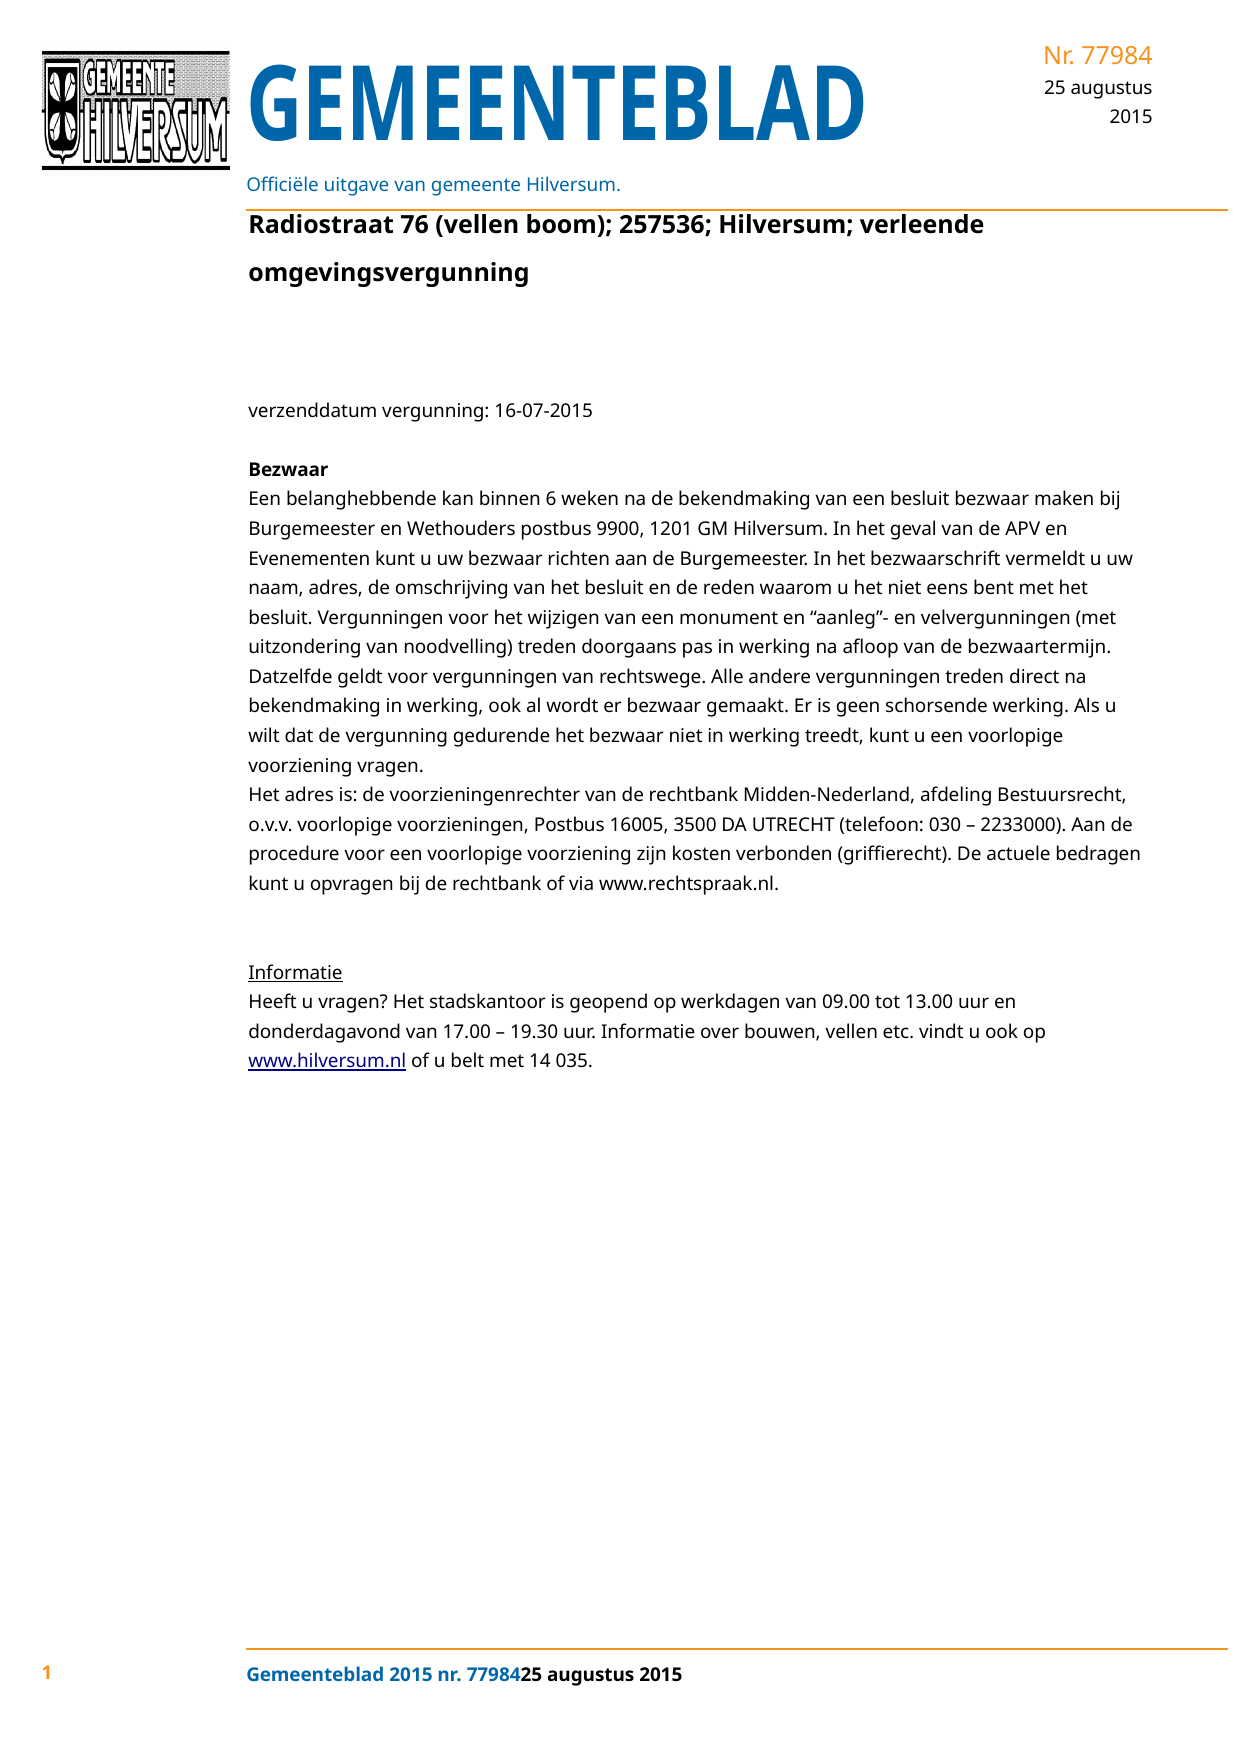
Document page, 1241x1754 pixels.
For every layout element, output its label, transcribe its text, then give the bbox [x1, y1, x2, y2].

picture [41, 47, 231, 172]
text verzenddatum vergunning: 16-07-2015 [248, 397, 1152, 422]
text Informatie [248, 959, 1152, 984]
text Het adres is: de voorzieningenrechter van de rechtbank Midden-Nederland, afdeling Bestuursrecht, o.v.v. voorlopige voorzieningen, Postbus 16005, 3500 DA UTRECHT (telefoon: 030 – 2233000). Aan de procedure voor een voorlopige voorziening zijn kosten verbonden (griffierecht). De actuele bedragen kunt u opvragen bij de rechtbank of via www.rechtspraak.nl. [248, 781, 1152, 896]
text Een belanghebbende kan binnen 6 weken na de bekendmaking van een besluit bezwaar maken bij Burgemeester en Wethouders postbus 9900, 1201 GM Hilversum. In het geval van de APV en Evenementen kunt u uw bezwaar richten aan de Burgemeester. In het bezwaarschrift vermeldt u uw naam, adres, de omschrijving van het besluit en de reden waarom u het niet eens bent met het besluit. Vergunningen voor het wijzigen van een monument en “aanleg”- en velvergunningen (met uitzondering van noodvelling) treden doorgaans pas in werking na afloop van de bezwaartermijn. Datzelfde geldt voor vergunningen van rechtswege. Alle andere vergunningen treden direct na bekendmaking in werking, ook al wordt er bezwaar gemaakt. Er is geen schorsende werking. Als u wilt dat de vergunning gedurende het bezwaar niet in werking treedt, kunt u een voorlopige voorziening vragen. [248, 486, 1152, 777]
text Bezwaar [248, 456, 1152, 482]
text Heeft u vragen? Het stadskantoor is geopend op werkdagen van 09.00 tot 13.00 uur en donderdagavond van 17.00 – 19.30 uur. Informatie over bouwen, vellen etc. vindt u ook op www.hilversum.nl of u belt met 14 035. [248, 988, 1152, 1073]
text Radiostraat 76 (vellen boom); 257536; Hilversum; verleende omgevingsvergunning [248, 211, 1152, 288]
